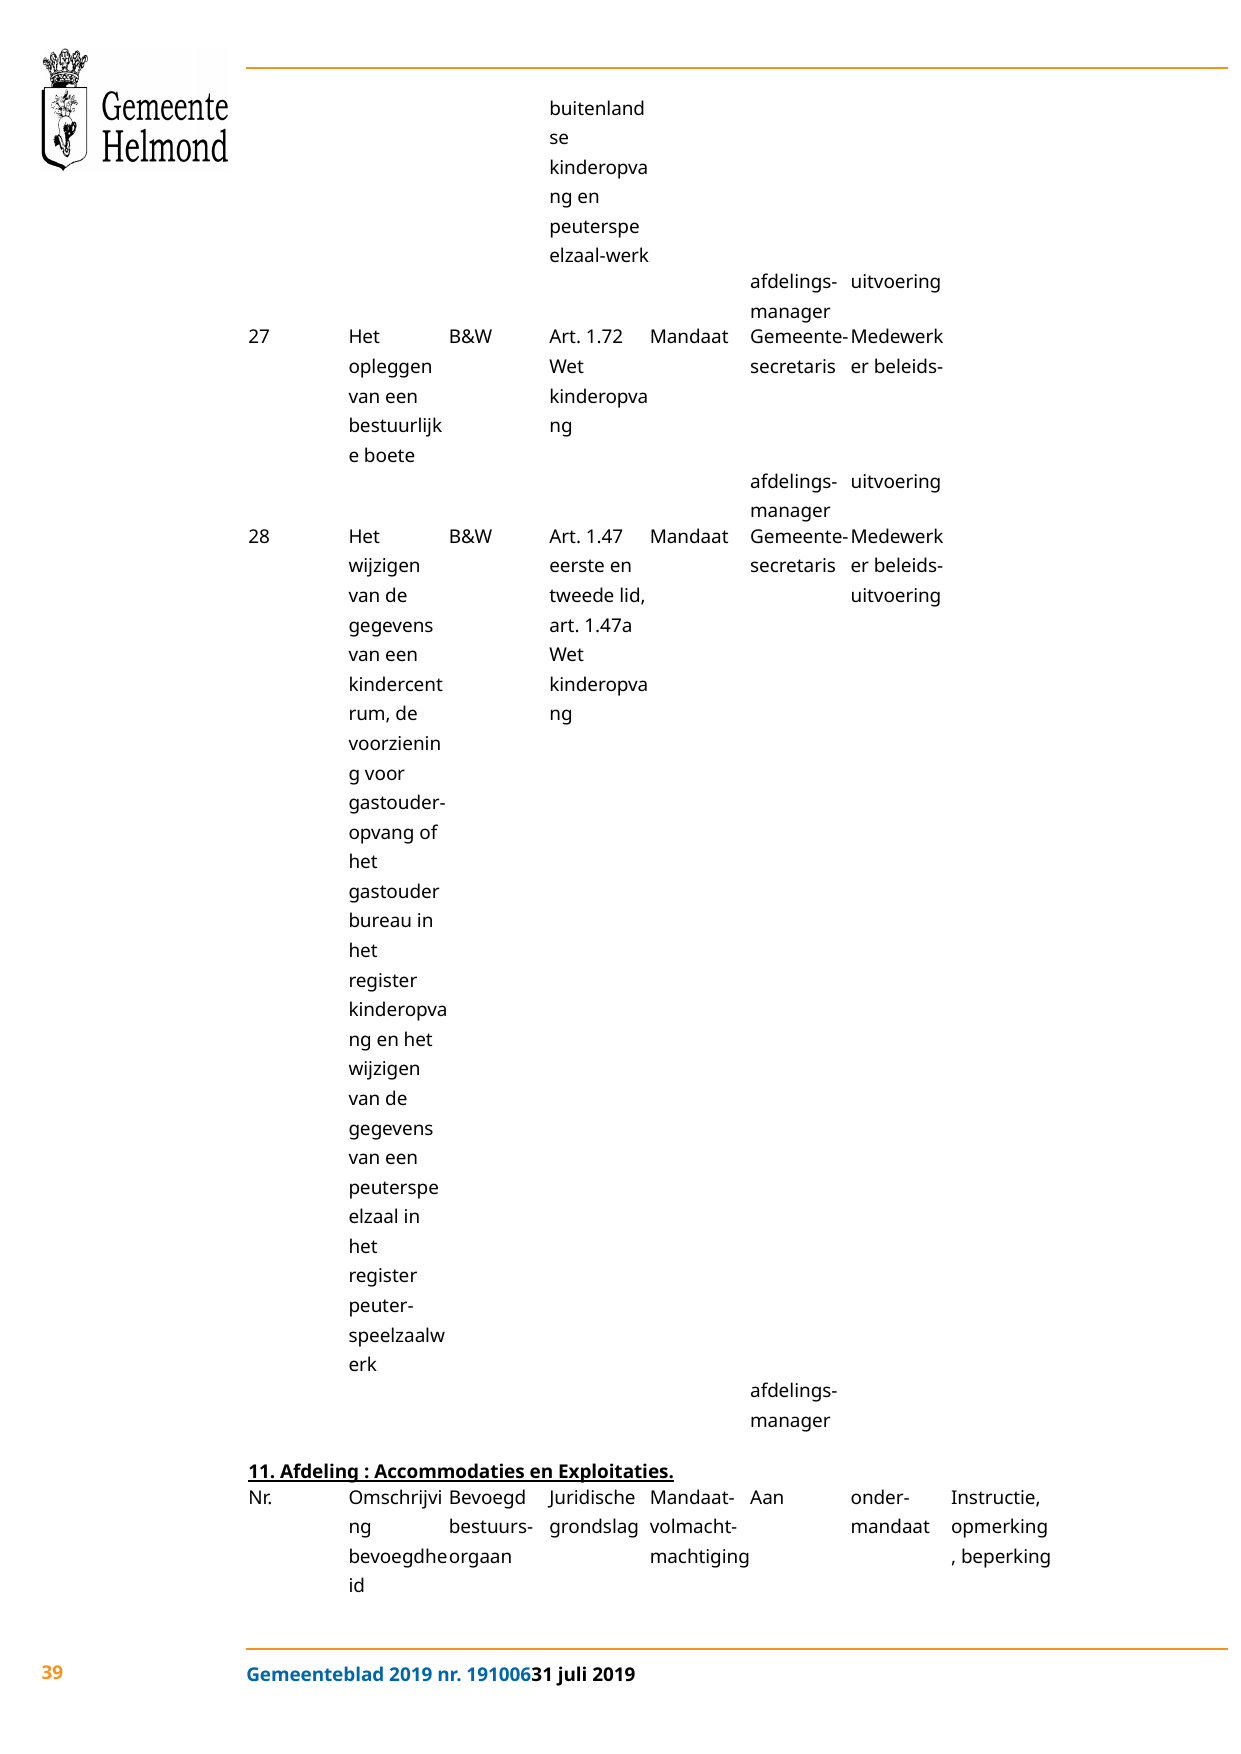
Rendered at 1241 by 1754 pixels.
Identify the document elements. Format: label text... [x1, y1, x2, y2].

table_cell [650, 1433, 750, 1458]
table_cell [850, 95, 951, 268]
table_cell [850, 1433, 951, 1458]
table_cell Mandaat [650, 523, 750, 1377]
table_cell 11. Afdeling : Accommodaties en Exploitaties. [248, 1458, 1051, 1484]
table_cell [549, 269, 649, 324]
table_cell Juridische grondslag [549, 1484, 649, 1598]
table_cell [650, 1377, 750, 1432]
table_cell [248, 468, 348, 523]
table_cell Gemeente-secretaris [750, 523, 850, 1377]
table_cell [750, 1433, 850, 1458]
table_cell Medewerker beleids-uitvoering [850, 523, 951, 1377]
table_cell [549, 1377, 649, 1432]
table_cell [449, 468, 549, 523]
table_cell Omschrijving bevoegdheid [348, 1484, 449, 1598]
table_cell [348, 95, 449, 268]
table_cell Medewerker beleids- [850, 324, 951, 468]
table_cell [650, 95, 750, 268]
table_cell [248, 269, 348, 324]
table_cell Art. 1.47 eerste en tweede lid, art. 1.47a Wet kinderopvang [549, 523, 649, 1377]
table_cell 28 [248, 523, 348, 1377]
table_cell afdelings-manager [750, 468, 850, 523]
table_cell Het opleggen van een bestuurlijke boete [348, 324, 449, 468]
table_cell [449, 1377, 549, 1432]
table_cell [951, 269, 1051, 324]
table_cell [348, 468, 449, 523]
table_cell afdelings-manager [750, 1377, 850, 1432]
table_cell [348, 269, 449, 324]
table_cell B&W [449, 324, 549, 468]
table_cell B&W [449, 523, 549, 1377]
table_cell [449, 269, 549, 324]
table_cell [449, 95, 549, 268]
table_cell Instructie, opmerking, beperking [951, 1484, 1051, 1598]
table_cell [549, 1433, 649, 1458]
table_cell [348, 1433, 449, 1458]
table_cell [850, 1377, 951, 1432]
table_cell [951, 1377, 1051, 1432]
picture [41, 47, 231, 172]
table_cell Aan [750, 1484, 850, 1598]
table_cell [650, 468, 750, 523]
table_cell Nr. [248, 1484, 348, 1598]
table_cell [248, 95, 348, 268]
table_cell uitvoering [850, 269, 951, 324]
table_cell [449, 1433, 549, 1458]
table_cell [951, 1433, 1051, 1458]
table_cell [549, 468, 649, 523]
table_cell [951, 468, 1051, 523]
table_cell 27 [248, 324, 348, 468]
table_cell Mandaat-volmacht-machtiging [650, 1484, 750, 1598]
table_cell [650, 269, 750, 324]
table_cell afdelings-manager [750, 269, 850, 324]
table_cell Gemeente-secretaris [750, 324, 850, 468]
table_cell [750, 95, 850, 268]
table_cell onder-mandaat [850, 1484, 951, 1598]
table_cell [951, 324, 1051, 468]
table_cell buitenlandse kinderopvang en peuterspeelzaal-werk [549, 95, 649, 268]
table_cell [248, 1433, 348, 1458]
table_cell Art. 1.72 Wet kinderopvang [549, 324, 649, 468]
table_cell [951, 95, 1051, 268]
table_cell [951, 523, 1051, 1377]
table_cell uitvoering [850, 468, 951, 523]
table_cell [248, 1377, 348, 1432]
table_cell Bevoegd bestuurs-orgaan [449, 1484, 549, 1598]
table_cell Mandaat [650, 324, 750, 468]
table_cell [348, 1377, 449, 1432]
table_cell Het wijzigen van de gegevens van een kindercentrum, de voorziening voor gastouder-opvang of het gastouderbureau in het register kinderopvang en het wijzigen van de gegevens van een peuterspeelzaal in het register peuter-speelzaalwerk [348, 523, 449, 1377]
